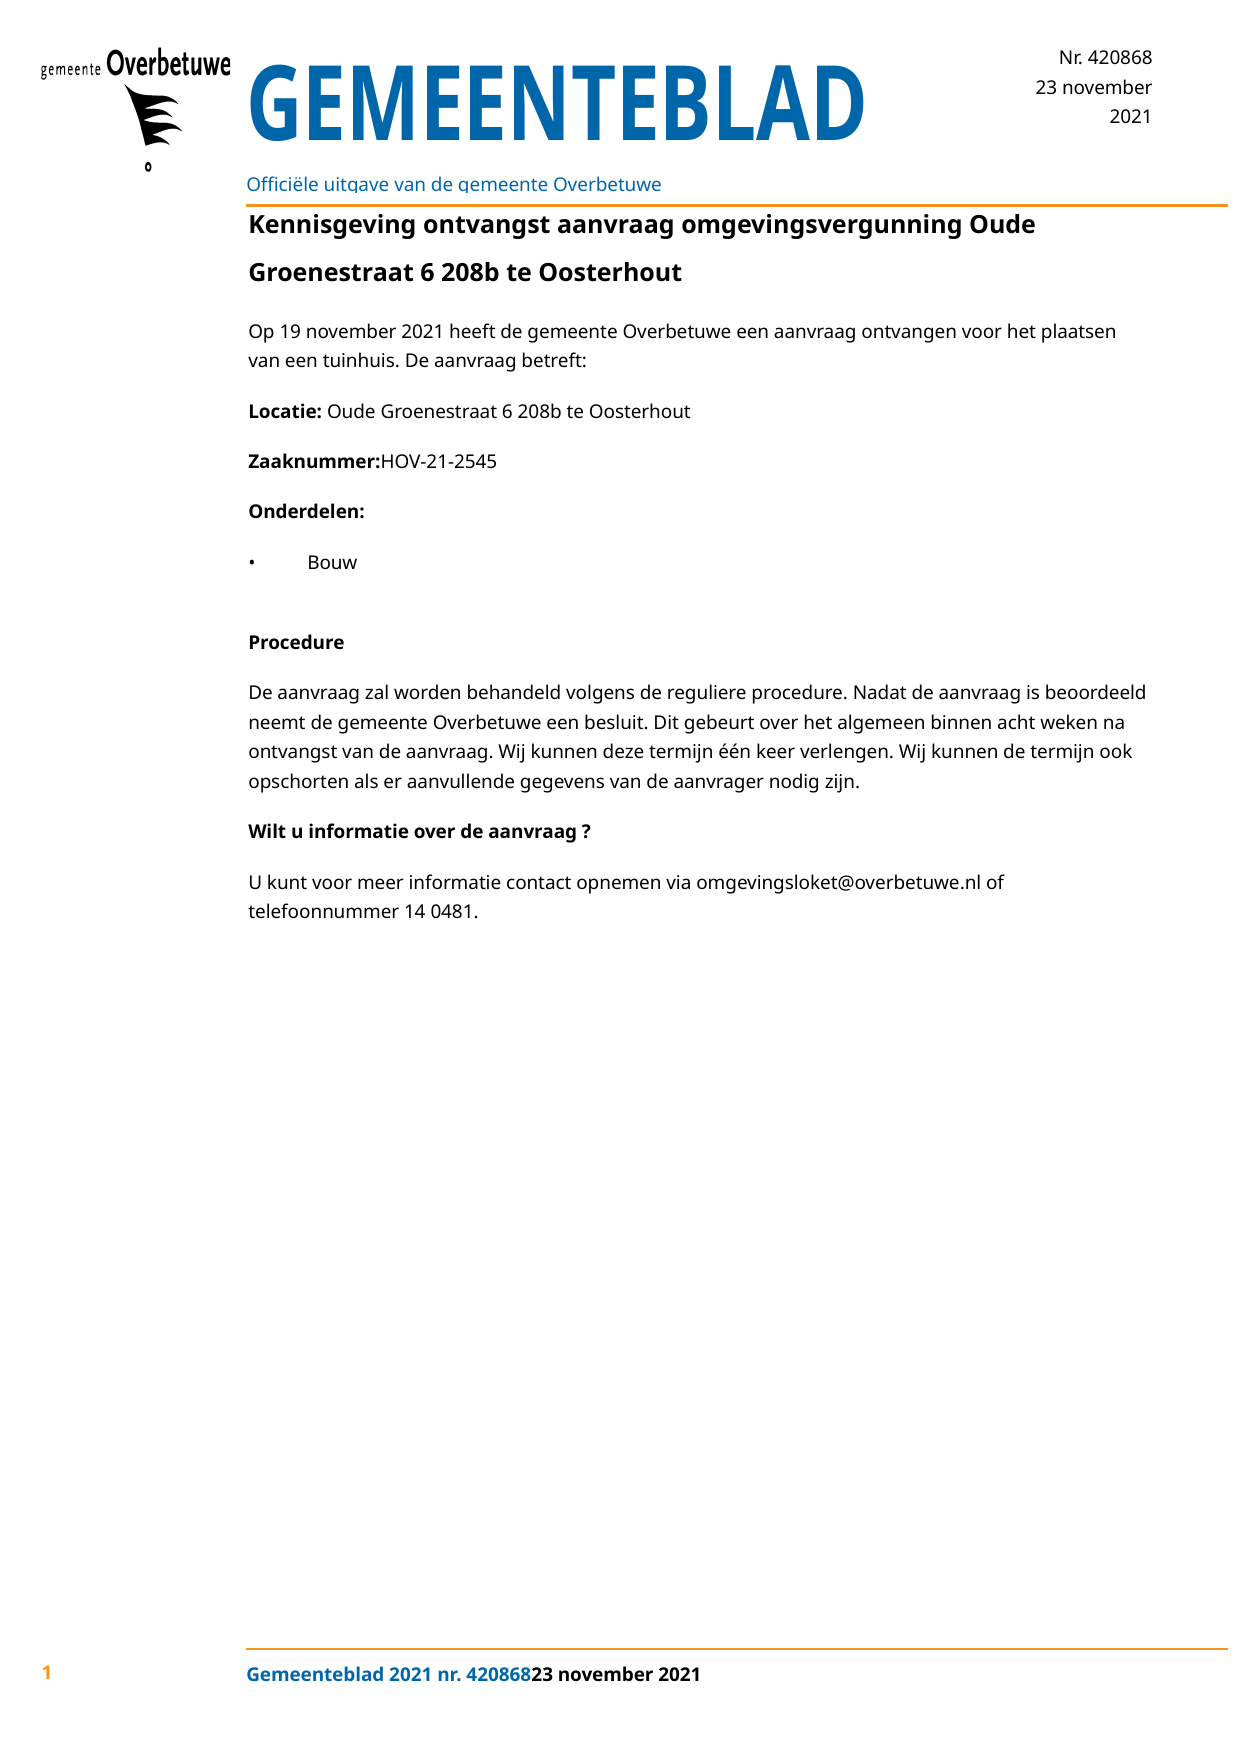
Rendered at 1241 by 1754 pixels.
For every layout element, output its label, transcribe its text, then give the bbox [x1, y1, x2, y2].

text Op 19 november 2021 heeft de gemeente Overbetuwe een aanvraag ontvangen voor het plaatsen van een tuinhuis. De aanvraag betreft: [248, 318, 1152, 373]
text De aanvraag zal worden behandeld volgens de reguliere procedure. Nadat de aanvraag is beoordeeld neemt de gemeente Overbetuwe een besluit. Dit gebeurt over het algemeen binnen acht weken na ontvangst van de aanvraag. Wij kunnen deze termijn één keer verlengen. Wij kunnen de termijn ook opschorten als er aanvullende gegevens van de aanvrager nodig zijn. [248, 679, 1152, 794]
text Onderdelen: [248, 499, 1152, 524]
text Wilt u informatie over de aanvraag ? [248, 819, 1152, 844]
text Locatie: Oude Groenestraat 6 208b te Oosterhout [248, 398, 1152, 424]
list Bouw [248, 549, 1152, 575]
text U kunt voor meer informatie contact opnemen via omgevingsloket@overbetuwe.nl of telefoonnummer 14 0481. [248, 869, 1152, 924]
text Zaaknummer:HOV-21-2545 [248, 448, 1152, 474]
text Kennisgeving ontvangst aanvraag omgevingsvergunning Oude Groenestraat 6 208b te Oosterhout [248, 207, 1152, 288]
text Procedure [248, 629, 1152, 655]
picture [41, 47, 231, 172]
